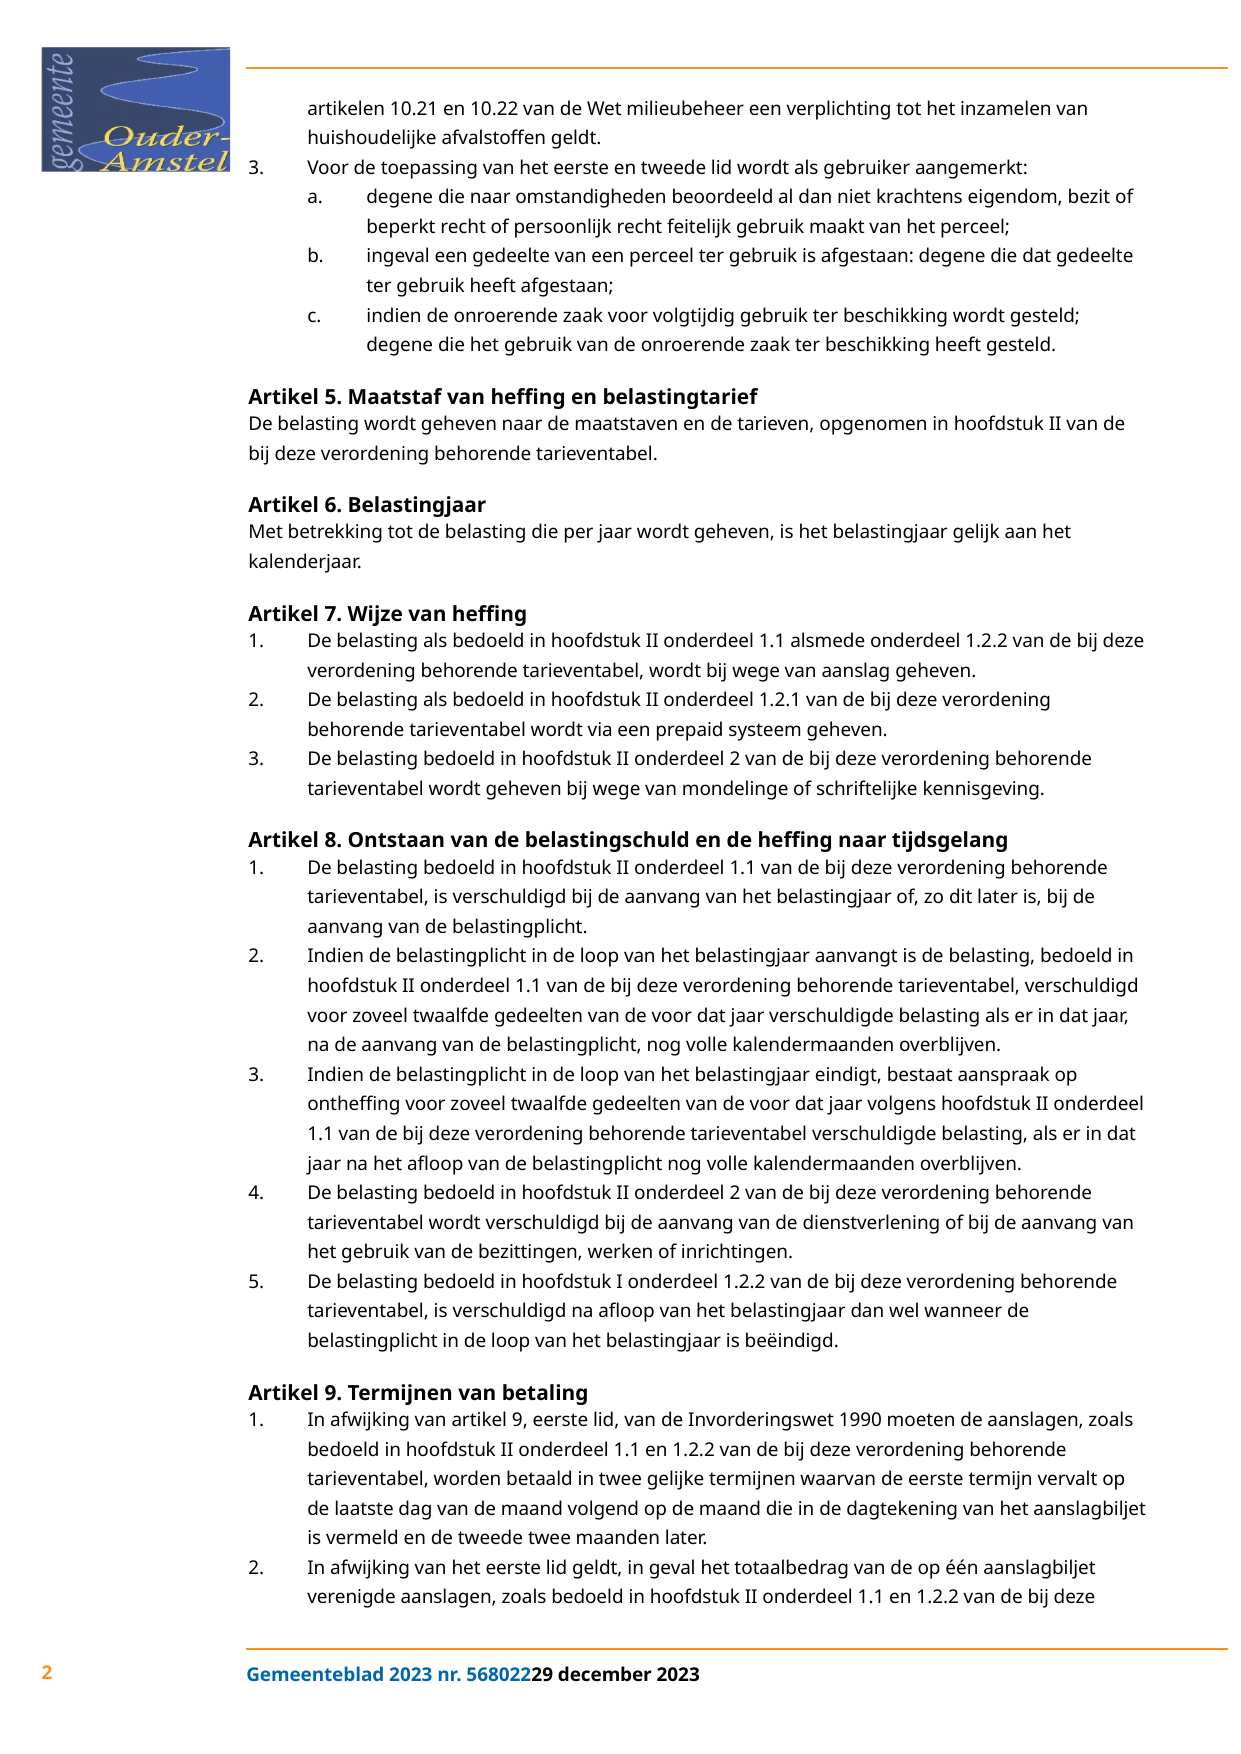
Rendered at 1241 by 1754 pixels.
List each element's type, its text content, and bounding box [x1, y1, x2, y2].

list Voor de toepassing van het eerste en tweede lid wordt als gebruiker aangemerkt: [248, 154, 1152, 180]
list ingeval een gedeelte van een perceel ter gebruik is afgestaan: degene die dat gedeelte ter gebruik heeft afgestaan; [307, 243, 1152, 298]
list De belasting bedoeld in hoofdstuk II onderdeel 2 van de bij deze verordening behorende tarieventabel wordt geheven bij wege van mondelinge of schriftelijke kennisgeving. [248, 746, 1152, 801]
text Met betrekking tot de belasting die per jaar wordt geheven, is het belastingjaar gelijk aan het kalenderjaar. [248, 519, 1152, 574]
list degene die naar omstandigheden beoordeeld al dan niet krachtens eigendom, bezit of beperkt recht of persoonlijk recht feitelijk gebruik maakt van het perceel; [307, 183, 1152, 239]
list De belasting als bedoeld in hoofdstuk II onderdeel 1.2.1 van de bij deze verordening behorende tarieventabel wordt via een prepaid systeem geheven. [248, 686, 1152, 742]
picture [41, 47, 231, 172]
text Artikel 9. Termijnen van betaling [248, 1378, 1152, 1406]
text Artikel 8. Ontstaan van de belastingschuld en de heffing naar tijdsgelang [248, 826, 1152, 854]
list indien de onroerende zaak voor volgtijdig gebruik ter beschikking wordt gesteld; degene die het gebruik van de onroerende zaak ter beschikking heeft gesteld. [307, 302, 1152, 357]
list artikelen 10.21 en 10.22 van de Wet milieubeheer een verplichting tot het inzamelen van huishoudelijke afvalstoffen geldt. [248, 95, 1152, 150]
list Indien de belastingplicht in de loop van het belastingjaar aanvangt is de belasting, bedoeld in hoofdstuk II onderdeel 1.1 van de bij deze verordening behorende tarieventabel, verschuldigd voor zoveel twaalfde gedeelten van de voor dat jaar verschuldigde belasting als er in dat jaar, na de aanvang van de belastingplicht, nog volle kalendermaanden overblijven. [248, 943, 1152, 1057]
list De belasting als bedoeld in hoofdstuk II onderdeel 1.1 alsmede onderdeel 1.2.2 van de bij deze verordening behorende tarieventabel, wordt bij wege van aanslag geheven. [248, 627, 1152, 682]
list De belasting bedoeld in hoofdstuk II onderdeel 2 van de bij deze verordening behorende tarieventabel wordt verschuldigd bij de aanvang van de dienstverlening of bij de aanvang van het gebruik van de bezittingen, werken of inrichtingen. [248, 1179, 1152, 1264]
text De belasting wordt geheven naar de maatstaven en de tarieven, opgenomen in hoofdstuk II van de bij deze verordening behorende tarieventabel. [248, 410, 1152, 466]
list Indien de belastingplicht in de loop van het belastingjaar eindigt, bestaat aanspraak op ontheffing voor zoveel twaalfde gedeelten van de voor dat jaar volgens hoofdstuk II onderdeel 1.1 van de bij deze verordening behorende tarieventabel verschuldigde belasting, als er in dat jaar na het afloop van de belastingplicht nog volle kalendermaanden overblijven. [248, 1061, 1152, 1176]
text Artikel 6. Belastingjaar [248, 490, 1152, 519]
text Artikel 5. Maatstaf van heffing en belastingtarief [248, 382, 1152, 410]
text Artikel 7. Wijze van heffing [248, 599, 1152, 627]
list In afwijking van het eerste lid geldt, in geval het totaalbedrag van de op één aanslagbiljet verenigde aanslagen, zoals bedoeld in hoofdstuk II onderdeel 1.1 en 1.2.2 van de bij deze [248, 1554, 1152, 1609]
list In afwijking van artikel 9, eerste lid, van de Invorderingswet 1990 moeten de aanslagen, zoals bedoeld in hoofdstuk II onderdeel 1.1 en 1.2.2 van de bij deze verordening behorende tarieventabel, worden betaald in twee gelijke termijnen waarvan de eerste termijn vervalt op de laatste dag van de maand volgend op de maand die in de dagtekening van het aanslagbiljet is vermeld en de tweede twee maanden later. [248, 1406, 1152, 1550]
list De belasting bedoeld in hoofdstuk II onderdeel 1.1 van de bij deze verordening behorende tarieventabel, is verschuldigd bij de aanvang van het belastingjaar of, zo dit later is, bij de aanvang van de belastingplicht. [248, 854, 1152, 939]
list De belasting bedoeld in hoofdstuk I onderdeel 1.2.2 van de bij deze verordening behorende tarieventabel, is verschuldigd na afloop van het belastingjaar dan wel wanneer de belastingplicht in de loop van het belastingjaar is beëindigd. [248, 1268, 1152, 1353]
